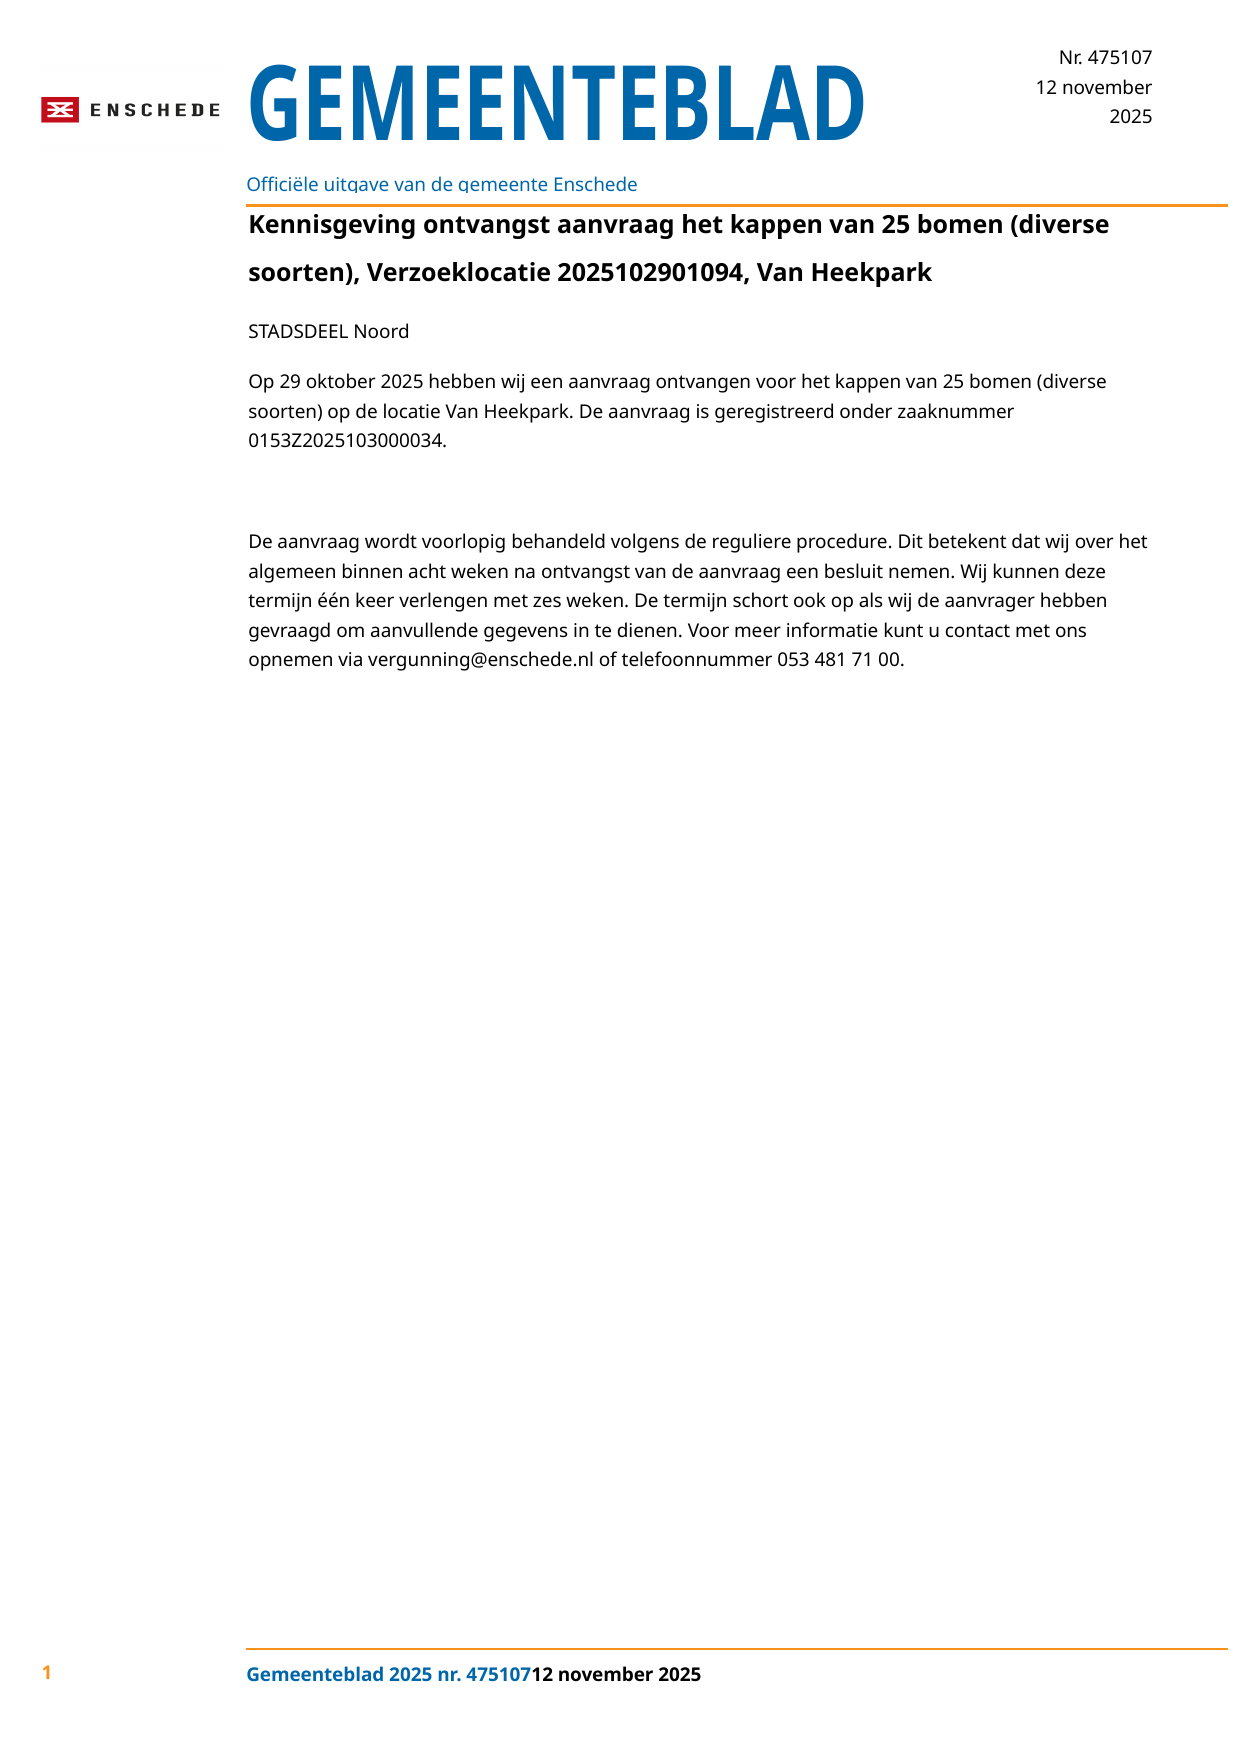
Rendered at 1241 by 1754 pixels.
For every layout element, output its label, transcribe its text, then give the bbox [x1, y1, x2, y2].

text Kennisgeving ontvangst aanvraag het kappen van 25 bomen (diverse soorten), Verzoeklocatie 2025102901094, Van Heekpark [248, 207, 1152, 288]
picture [41, 47, 231, 172]
text De aanvraag wordt voorlopig behandeld volgens de reguliere procedure. Dit betekent dat wij over het algemeen binnen acht weken na ontvangst van de aanvraag een besluit nemen. Wij kunnen deze termijn één keer verlengen met zes weken. De termijn schort ook op als wij de aanvrager hebben gevraagd om aanvullende gegevens in te dienen. Voor meer informatie kunt u contact met ons opnemen via vergunning@enschede.nl of telefoonnummer 053 481 71 00. [248, 528, 1152, 672]
text STADSDEEL Noord [248, 318, 1152, 344]
text Op 29 oktober 2025 hebben wij een aanvraag ontvangen voor het kappen van 25 bomen (diverse soorten) op de locatie Van Heekpark. De aanvraag is geregistreerd onder zaaknummer 0153Z2025103000034. [248, 368, 1152, 453]
